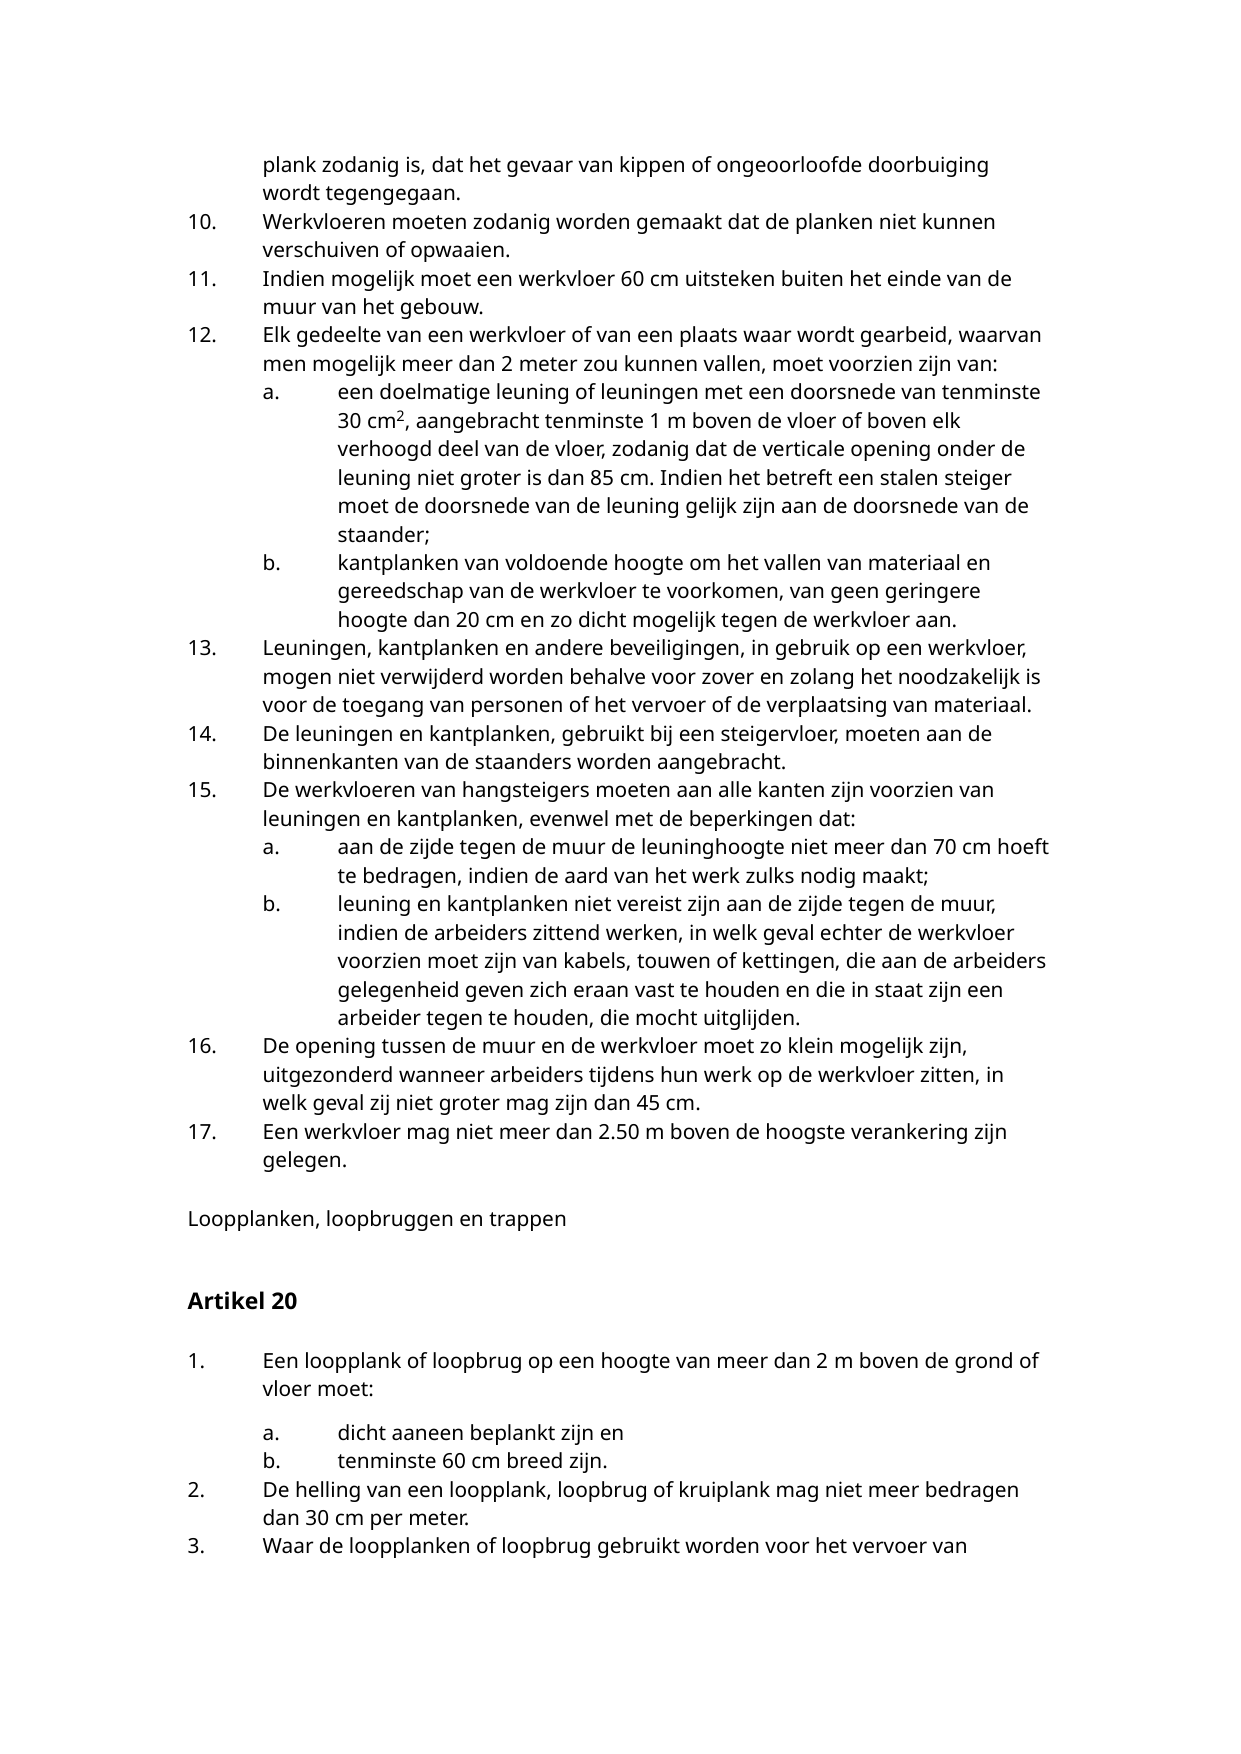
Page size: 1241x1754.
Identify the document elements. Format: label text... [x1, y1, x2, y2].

list Indien mogelijk moet een werkvloer 60 cm uitsteken buiten het einde van de muur van het gebouw. [187, 264, 1053, 321]
list Een loopplank of loopbrug op een hoogte van meer dan 2 m boven de grond of vloer moet: [187, 1346, 1053, 1403]
list Een werkvloer mag niet meer dan 2.50 m boven de hoogste verankering zijn gelegen. [187, 1117, 1053, 1174]
list plank zodanig is, dat het gevaar van kippen of ongeoorloofde doorbuiging wordt tegengegaan. [187, 150, 1053, 207]
list tenminste 60 cm breed zijn. [262, 1446, 1053, 1475]
list aan de zijde tegen de muur de leuninghoogte niet meer dan 70 cm hoeft te bedragen, indien de aard van het werk zulks nodig maakt; [262, 832, 1053, 889]
list dicht aaneen beplankt zijn en [262, 1418, 1053, 1446]
list Werkvloeren moeten zodanig worden gemaakt dat de planken niet kunnen verschuiven of opwaaien. [187, 207, 1053, 264]
list Leuningen, kantplanken en andere beveiligingen, in gebruik op een werkvloer, mogen niet verwijderd worden behalve voor zover en zolang het noodzakelijk is voor de toegang van personen of het vervoer of de verplaatsing van materiaal. [187, 633, 1053, 719]
list De helling van een loopplank, loopbrug of kruiplank mag niet meer bedragen dan 30 cm per meter. [187, 1475, 1053, 1532]
list De werkvloeren van hangsteigers moeten aan alle kanten zijn voorzien van leuningen en kantplanken, evenwel met de beperkingen dat: [187, 776, 1053, 832]
subtitle Artikel 20 [187, 1285, 1053, 1316]
list leuning en kantplanken niet vereist zijn aan de zijde tegen de muur, indien de arbeiders zittend werken, in welk geval echter de werkvloer voorzien moet zijn van kabels, touwen of kettingen, die aan de arbeiders gelegenheid geven zich eraan vast te houden en die in staat zijn een arbeider tegen te houden, die mocht uitglijden. [262, 889, 1053, 1032]
list kantplanken van voldoende hoogte om het vallen van materiaal en gereedschap van de werkvloer te voorkomen, van geen geringere hoogte dan 20 cm en zo dicht mogelijk tegen de werkvloer aan. [262, 548, 1053, 633]
list Elk gedeelte van een werkvloer of van een plaats waar wordt gearbeid, waarvan men mogelijk meer dan 2 meter zou kunnen vallen, moet voorzien zijn van: [187, 321, 1053, 377]
list De leuningen en kantplanken, gebruikt bij een steigervloer, moeten aan de binnenkanten van de staanders worden aangebracht. [187, 719, 1053, 776]
list een doelmatige leuning of leuningen met een doorsnede van tenminste 30 cm2, aangebracht tenminste 1 m boven de vloer of boven elk verhoogd deel van de vloer, zodanig dat de verticale opening onder de leuning niet groter is dan 85 cm. Indien het betreft een stalen steiger moet de doorsnede van de leuning gelijk zijn aan de doorsnede van de staander; [262, 377, 1053, 548]
list De opening tussen de muur en de werkvloer moet zo klein mogelijk zijn, uitgezonderd wanneer arbeiders tijdens hun werk op de werkvloer zitten, in welk geval zij niet groter mag zijn dan 45 cm. [187, 1032, 1053, 1117]
subtitle Loopplanken, loopbruggen en trappen [187, 1204, 1053, 1232]
list Waar de loopplanken of loopbrug gebruikt worden voor het vervoer van [187, 1532, 1053, 1560]
